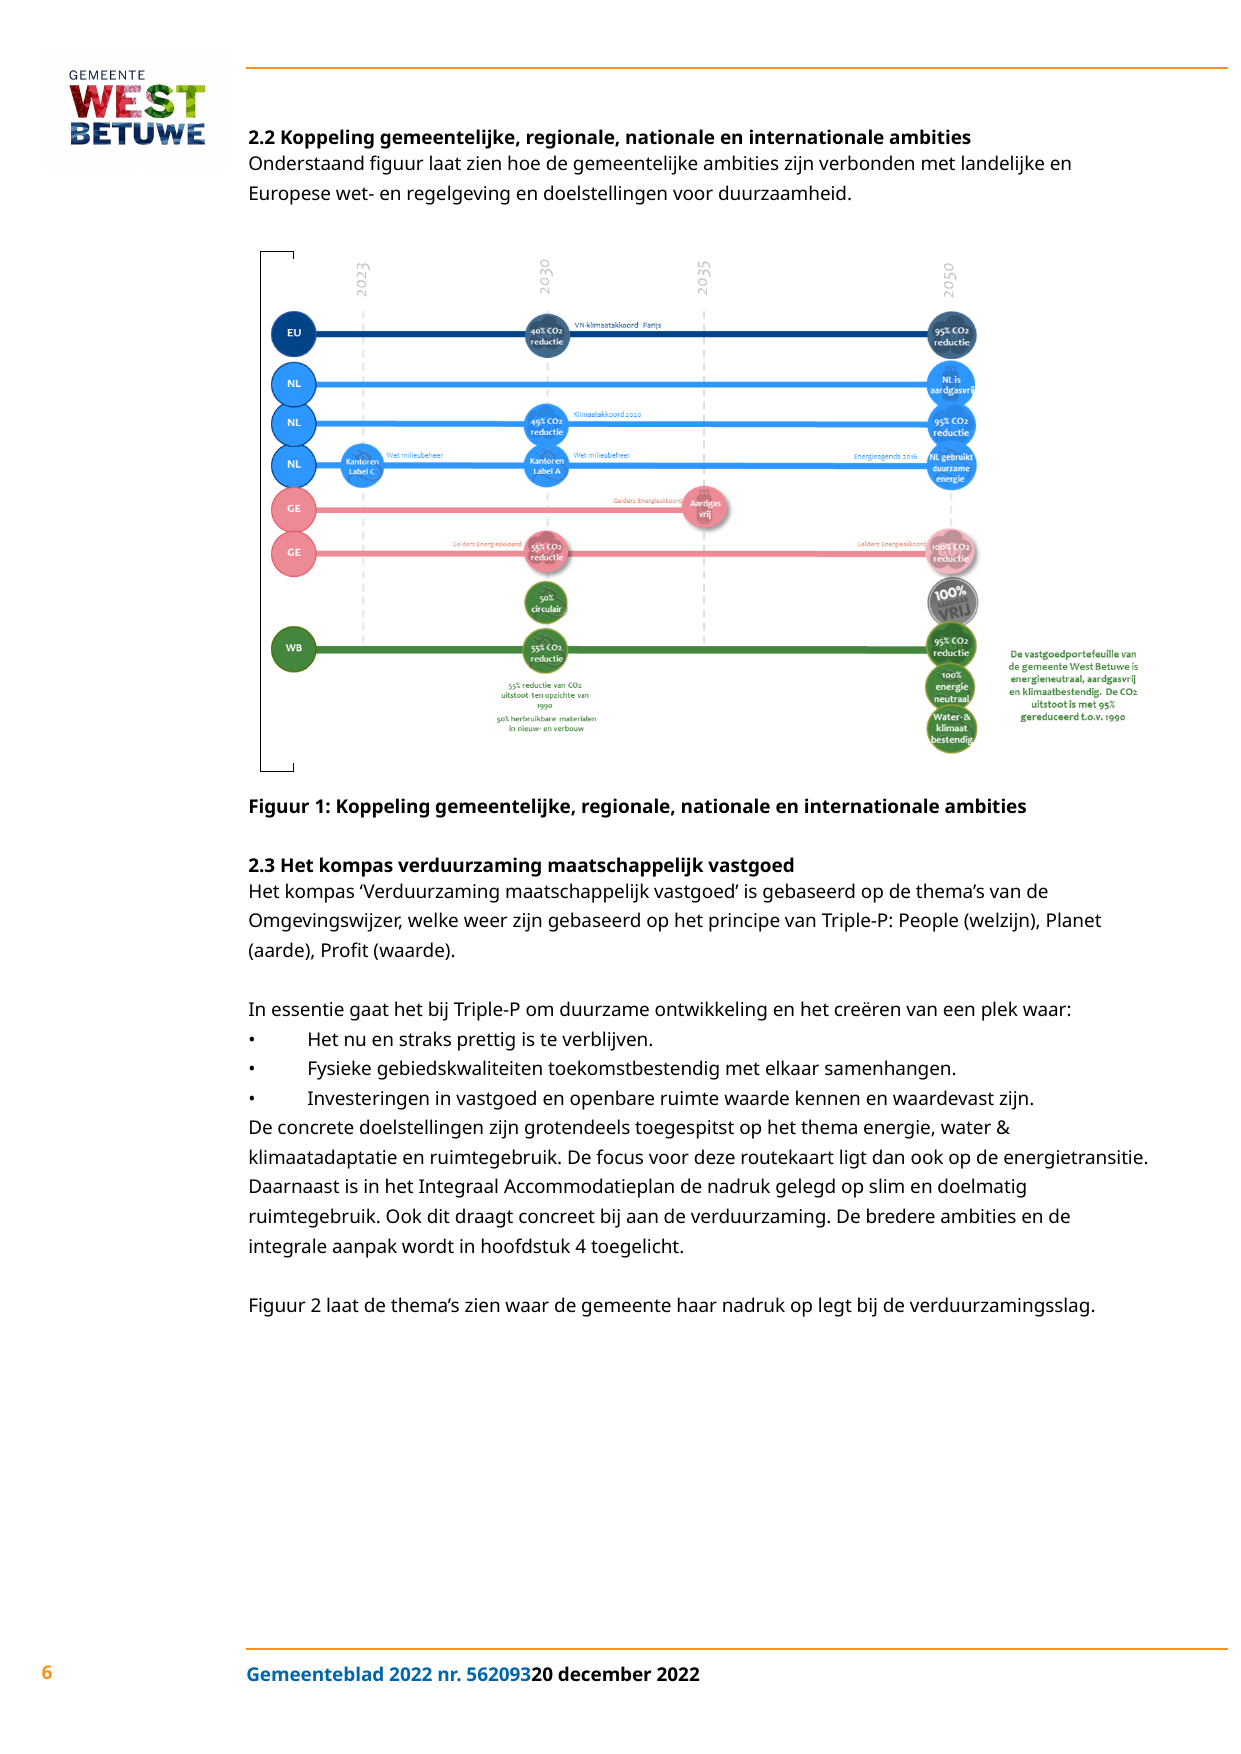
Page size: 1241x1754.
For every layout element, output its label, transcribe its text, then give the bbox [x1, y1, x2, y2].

text Het kompas ‘Verduurzaming maatschappelijk vastgoed’ is gebaseerd op de thema’s van de Omgevingswijzer, welke weer zijn gebaseerd op het principe van Triple-P: People (welzijn), Planet (aarde), Profit (waarde). [248, 878, 1152, 963]
text De concrete doelstellingen zijn grotendeels toegespitst op het thema energie, water & klimaatadaptatie en ruimtegebruik. De focus voor deze routekaart ligt dan ook op de energietransitie. Daarnaast is in het Integraal Accommodatieplan de nadruk gelegd op slim en doelmatig ruimtegebruik. Ook dit draagt concreet bij aan de verduurzaming. De bredere ambities en de integrale aanpak wordt in hoofdstuk 4 toegelicht. [248, 1114, 1152, 1258]
text In essentie gaat het bij Triple-P om duurzame ontwikkeling en het creëren van een plek waar: [248, 996, 1152, 1022]
picture [268, 259, 1173, 763]
text Onderstaand figuur laat zien hoe de gemeentelijke ambities zijn verbonden met landelijke en Europese wet- en regelgeving en doelstellingen voor duurzaamheid. [248, 150, 1152, 205]
list Investeringen in vastgoed en openbare ruimte waarde kennen en waardevast zijn. [248, 1085, 1152, 1111]
text 2.2 Koppeling gemeentelijke, regionale, nationale en internationale ambities [248, 124, 1152, 150]
list Fysieke gebiedskwaliteiten toekomstbestendig met elkaar samenhangen. [248, 1055, 1152, 1081]
picture [41, 47, 231, 172]
text Figuur 2 laat de thema’s zien waar de gemeente haar nadruk op legt bij de verduurzamingsslag. [248, 1292, 1152, 1318]
text Figuur 1: Koppeling gemeentelijke, regionale, nationale en internationale ambities [248, 793, 1152, 819]
text 2.3 Het kompas verduurzaming maatschappelijk vastgoed [248, 852, 1152, 878]
list Het nu en straks prettig is te verblijven. [248, 1026, 1152, 1051]
